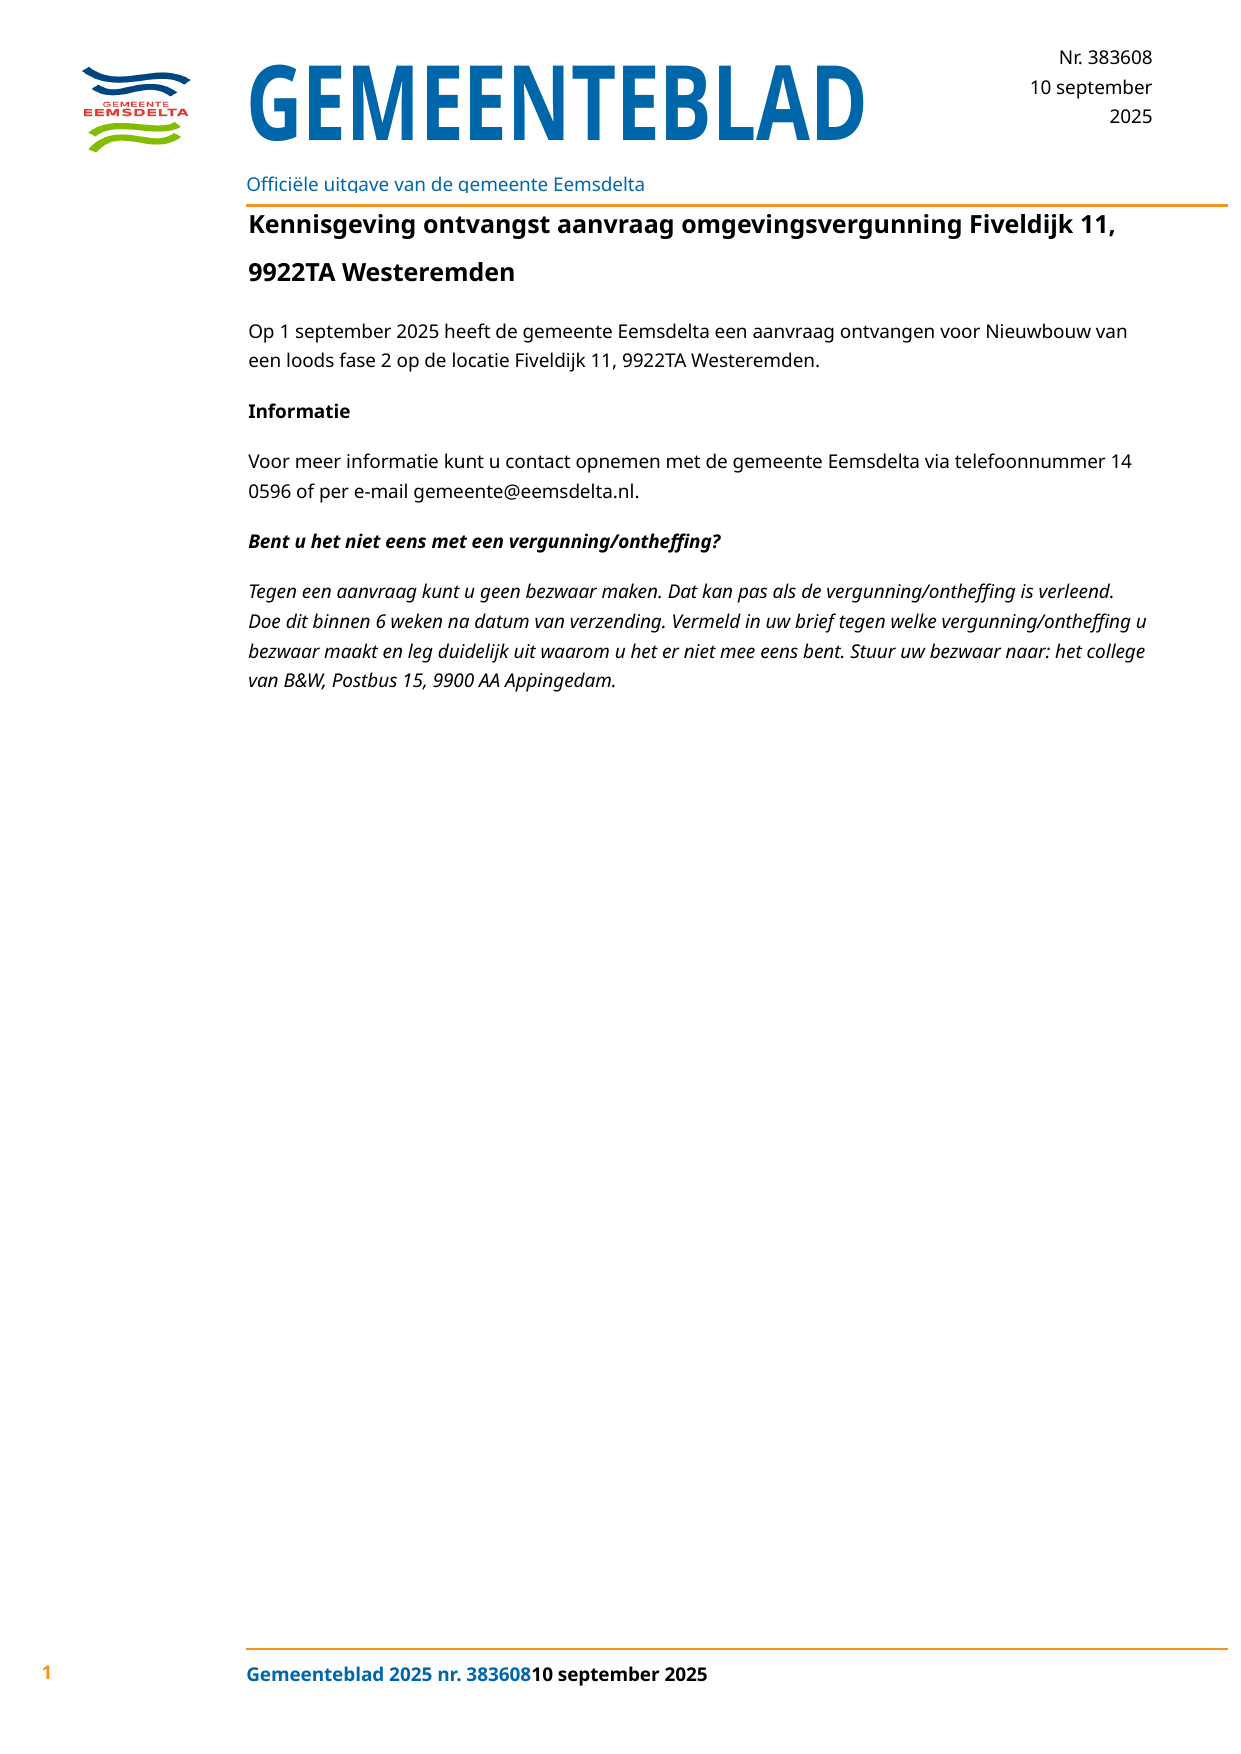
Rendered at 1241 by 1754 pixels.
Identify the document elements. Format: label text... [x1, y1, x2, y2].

text Op 1 september 2025 heeft de gemeente Eemsdelta een aanvraag ontvangen voor Nieuwbouw van een loods fase 2 op de locatie Fiveldijk 11, 9922TA Westeremden. [248, 318, 1152, 373]
picture [41, 47, 231, 172]
text Tegen een aanvraag kunt u geen bezwaar maken. Dat kan pas als de vergunning/ontheffing is verleend. Doe dit binnen 6 weken na datum van verzending. Vermeld in uw brief tegen welke vergunning/ontheffing u bezwaar maakt en leg duidelijk uit waarom u het er niet mee eens bent. Stuur uw bezwaar naar: het college van B&W, Postbus 15, 9900 AA Appingedam. [248, 579, 1152, 693]
text Voor meer informatie kunt u contact opnemen met de gemeente Eemsdelta via telefoonnummer 14 0596 of per e-mail gemeente@eemsdelta.nl. [248, 448, 1152, 504]
text Kennisgeving ontvangst aanvraag omgevingsvergunning Fiveldijk 11, 9922TA Westeremden [248, 207, 1152, 288]
text Bent u het niet eens met een vergunning/ontheffing? [248, 528, 1152, 554]
text Informatie [248, 398, 1152, 424]
